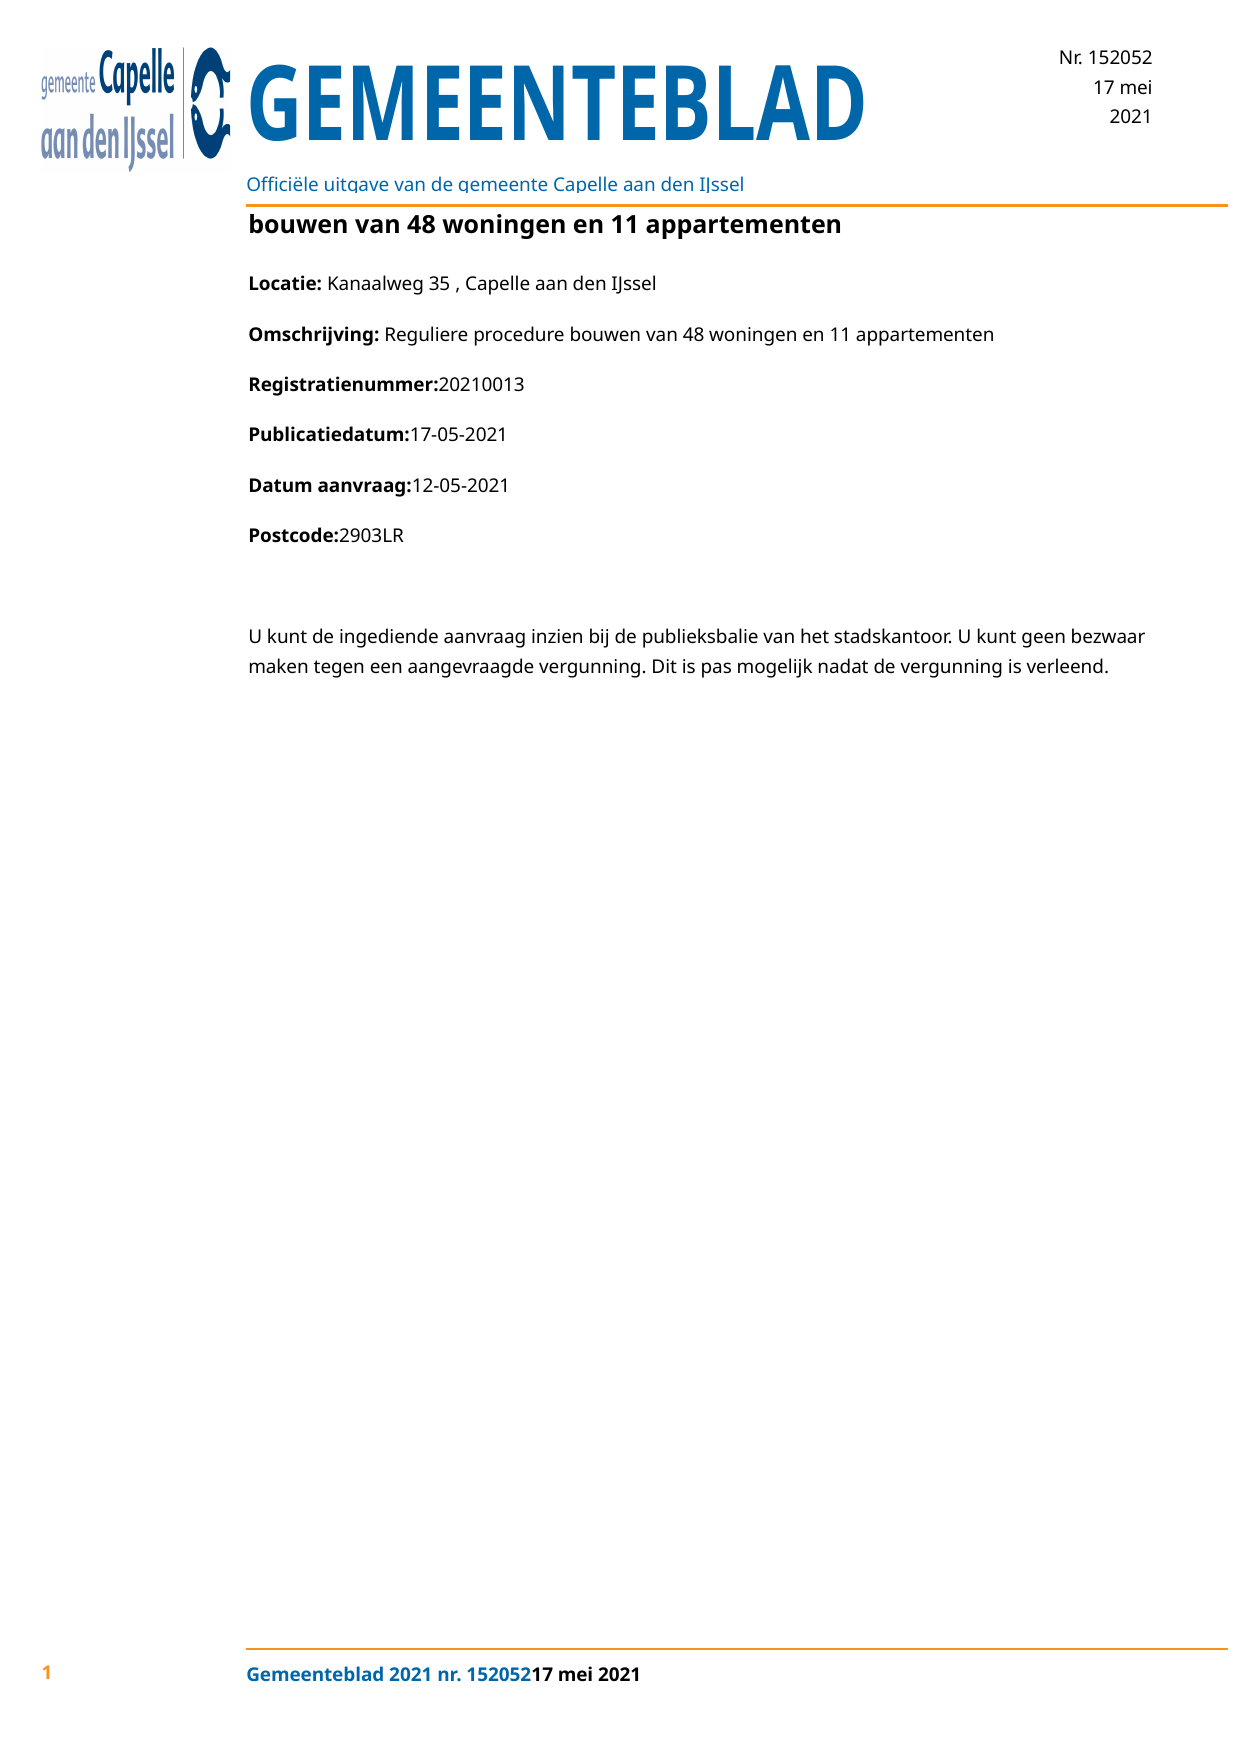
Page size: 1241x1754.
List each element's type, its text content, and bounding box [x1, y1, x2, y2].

text Locatie: Kanaalweg 35 , Capelle aan den IJssel [248, 270, 1152, 296]
text Postcode:2903LR [248, 522, 1152, 548]
text Omschrijving: Reguliere procedure bouwen van 48 woningen en 11 appartementen [248, 321, 1152, 346]
text Registratienummer:20210013 [248, 371, 1152, 397]
text Publicatiedatum:17-05-2021 [248, 422, 1152, 447]
text U kunt de ingediende aanvraag inzien bij de publieksbalie van het stadskantoor. U kunt geen bezwaar maken tegen een aangevraagde vergunning. Dit is pas mogelijk nadat de vergunning is verleend. [248, 623, 1152, 678]
picture [41, 47, 231, 172]
text Datum aanvraag:12-05-2021 [248, 472, 1152, 498]
text bouwen van 48 woningen en 11 appartementen [248, 207, 1152, 241]
